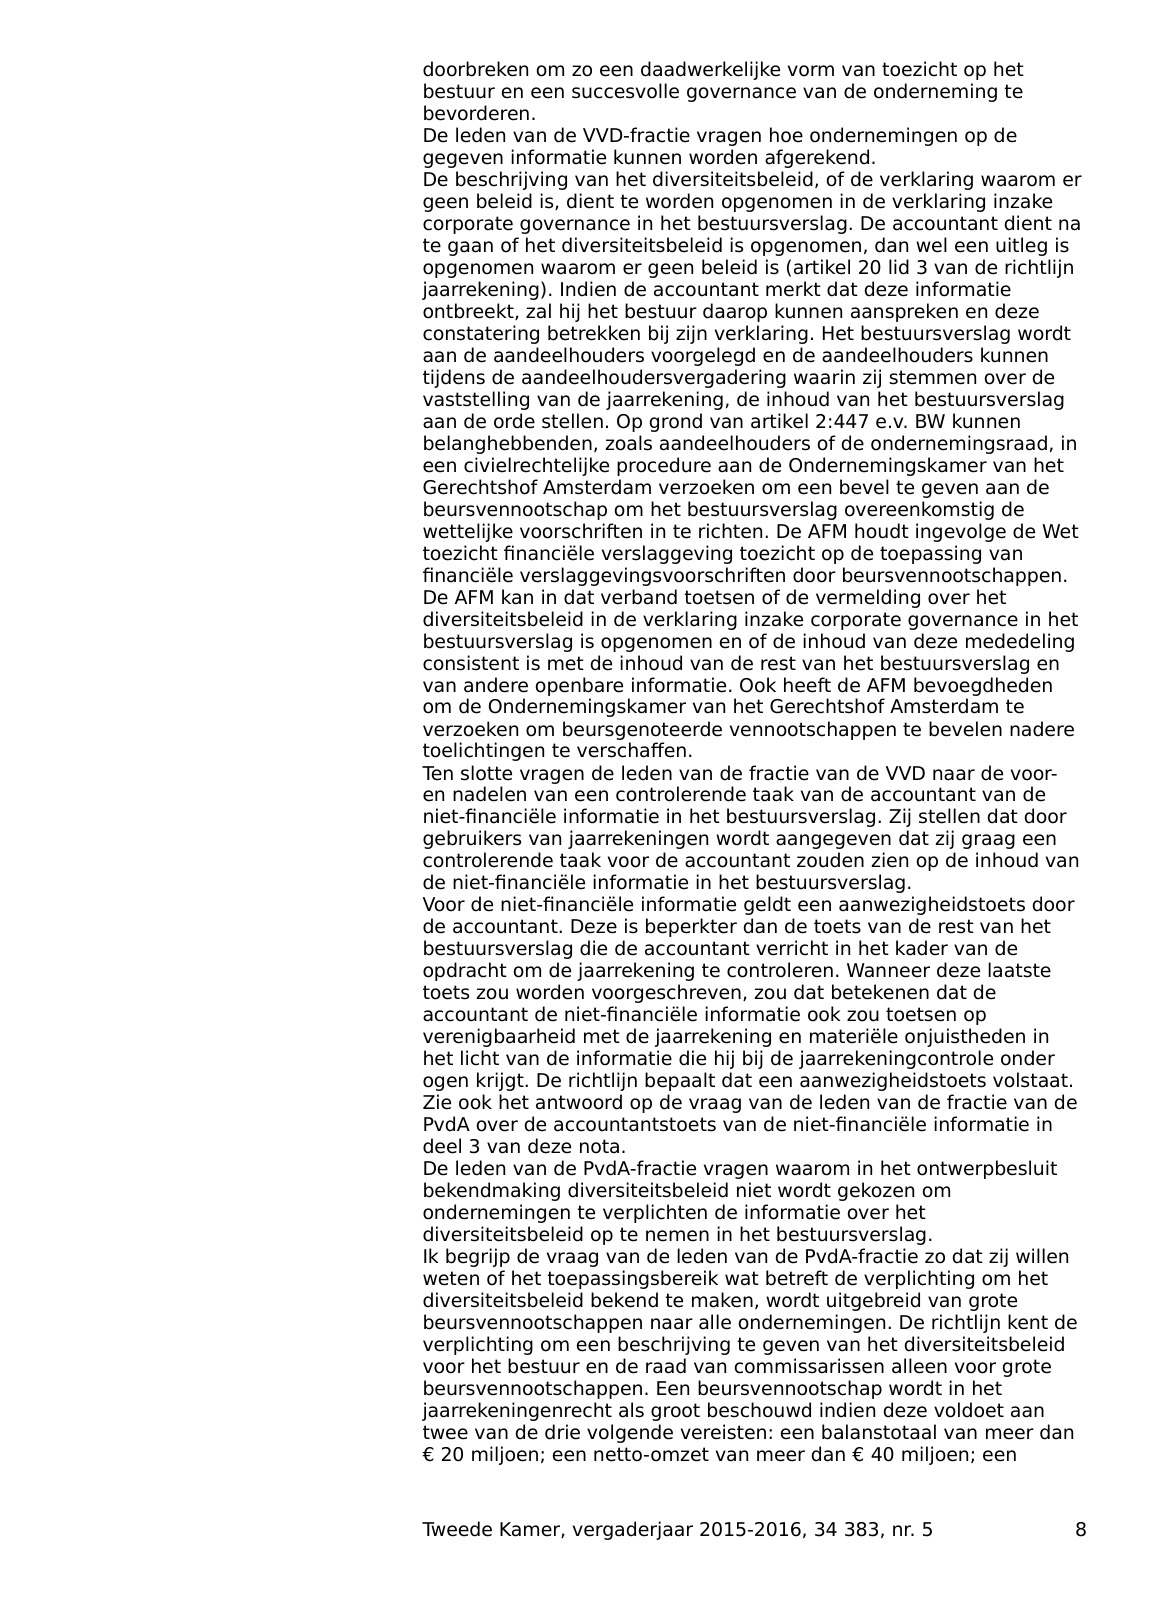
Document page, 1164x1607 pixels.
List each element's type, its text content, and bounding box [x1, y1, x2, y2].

text De beschrijving van het diversiteitsbeleid, of de verklaring waarom er geen beleid is, dient te worden opgenomen in de verklaring inzake corporate governance in het bestuursverslag. De accountant dient na te gaan of het diversiteitsbeleid is opgenomen, dan wel een uitleg is opgenomen waarom er geen beleid is (artikel 20 lid 3 van de richtlijn jaarrekening). Indien de accountant merkt dat deze informatie ontbreekt, zal hij het bestuur daarop kunnen aanspreken en deze constatering betrekken bij zijn verklaring. Het bestuursverslag wordt aan de aandeelhouders voorgelegd en de aandeelhouders kunnen tijdens de aandeelhoudersvergadering waarin zij stemmen over de vaststelling van de jaarrekening, de inhoud van het bestuursverslag aan de orde stellen. Op grond van artikel 2:447 e.v. BW kunnen belanghebbenden, zoals aandeelhouders of de ondernemingsraad, in een civielrechtelijke procedure aan de Ondernemingskamer van het Gerechtshof Amsterdam verzoeken om een bevel te geven aan de beursvennootschap om het bestuursverslag overeenkomstig de wettelijke voorschriften in te richten. De AFM houdt ingevolge de Wet toezicht financiële verslaggeving toezicht op de toepassing van financiële verslaggevingsvoorschriften door beursvennootschappen. De AFM kan in dat verband toetsen of de vermelding over het diversiteitsbeleid in de verklaring inzake corporate governance in het bestuursverslag is opgenomen en of de inhoud van deze mededeling consistent is met de inhoud van de rest van het bestuursverslag en van andere openbare informatie. Ook heeft de AFM bevoegdheden om de Ondernemingskamer van het Gerechtshof Amsterdam te verzoeken om beursgenoteerde vennootschappen te bevelen nadere toelichtingen te verschaffen. [422, 169, 1087, 762]
text doorbreken om zo een daadwerkelijke vorm van toezicht op het bestuur en een succesvolle governance van de onderneming te bevorderen. [422, 59, 1087, 125]
text Ten slotte vragen de leden van de fractie van de VVD naar de voor- en nadelen van een controlerende taak van de accountant van de niet-financiële informatie in het bestuursverslag. Zij stellen dat door gebruikers van jaarrekeningen wordt aangegeven dat zij graag een controlerende taak voor de accountant zouden zien op de inhoud van de niet-financiële informatie in het bestuursverslag. [422, 762, 1087, 894]
text Ik begrijp de vraag van de leden van de PvdA-fractie zo dat zij willen weten of het toepassingsbereik wat betreft de verplichting om het diversiteitsbeleid bekend te maken, wordt uitgebreid van grote beursvennootschappen naar alle ondernemingen. De richtlijn kent de verplichting om een beschrijving te geven van het diversiteitsbeleid voor het bestuur en de raad van commissarissen alleen voor grote beursvennootschappen. Een beursvennootschap wordt in het jaarrekeningenrecht als groot beschouwd indien deze voldoet aan twee van de drie volgende vereisten: een balanstotaal van meer dan € 20 miljoen; een netto-omzet van meer dan € 40 miljoen; een [422, 1246, 1087, 1466]
text De leden van de PvdA-fractie vragen waarom in het ontwerpbesluit bekendmaking diversiteitsbeleid niet wordt gekozen om ondernemingen te verplichten de informatie over het diversiteitsbeleid op te nemen in het bestuursverslag. [422, 1158, 1087, 1246]
text De leden van de VVD-fractie vragen hoe ondernemingen op de gegeven informatie kunnen worden afgerekend. [422, 125, 1087, 169]
text Voor de niet-financiële informatie geldt een aanwezigheidstoets door de accountant. Deze is beperkter dan de toets van de rest van het bestuursverslag die de accountant verricht in het kader van de opdracht om de jaarrekening te controleren. Wanneer deze laatste toets zou worden voorgeschreven, zou dat betekenen dat de accountant de niet-financiële informatie ook zou toetsen op verenigbaarheid met de jaarrekening en materiële onjuistheden in het licht van de informatie die hij bij de jaarrekeningcontrole onder ogen krijgt. De richtlijn bepaalt dat een aanwezigheidstoets volstaat. Zie ook het antwoord op de vraag van de leden van de fractie van de PvdA over de accountantstoets van de niet-financiële informatie in deel 3 van deze nota. [422, 894, 1087, 1158]
